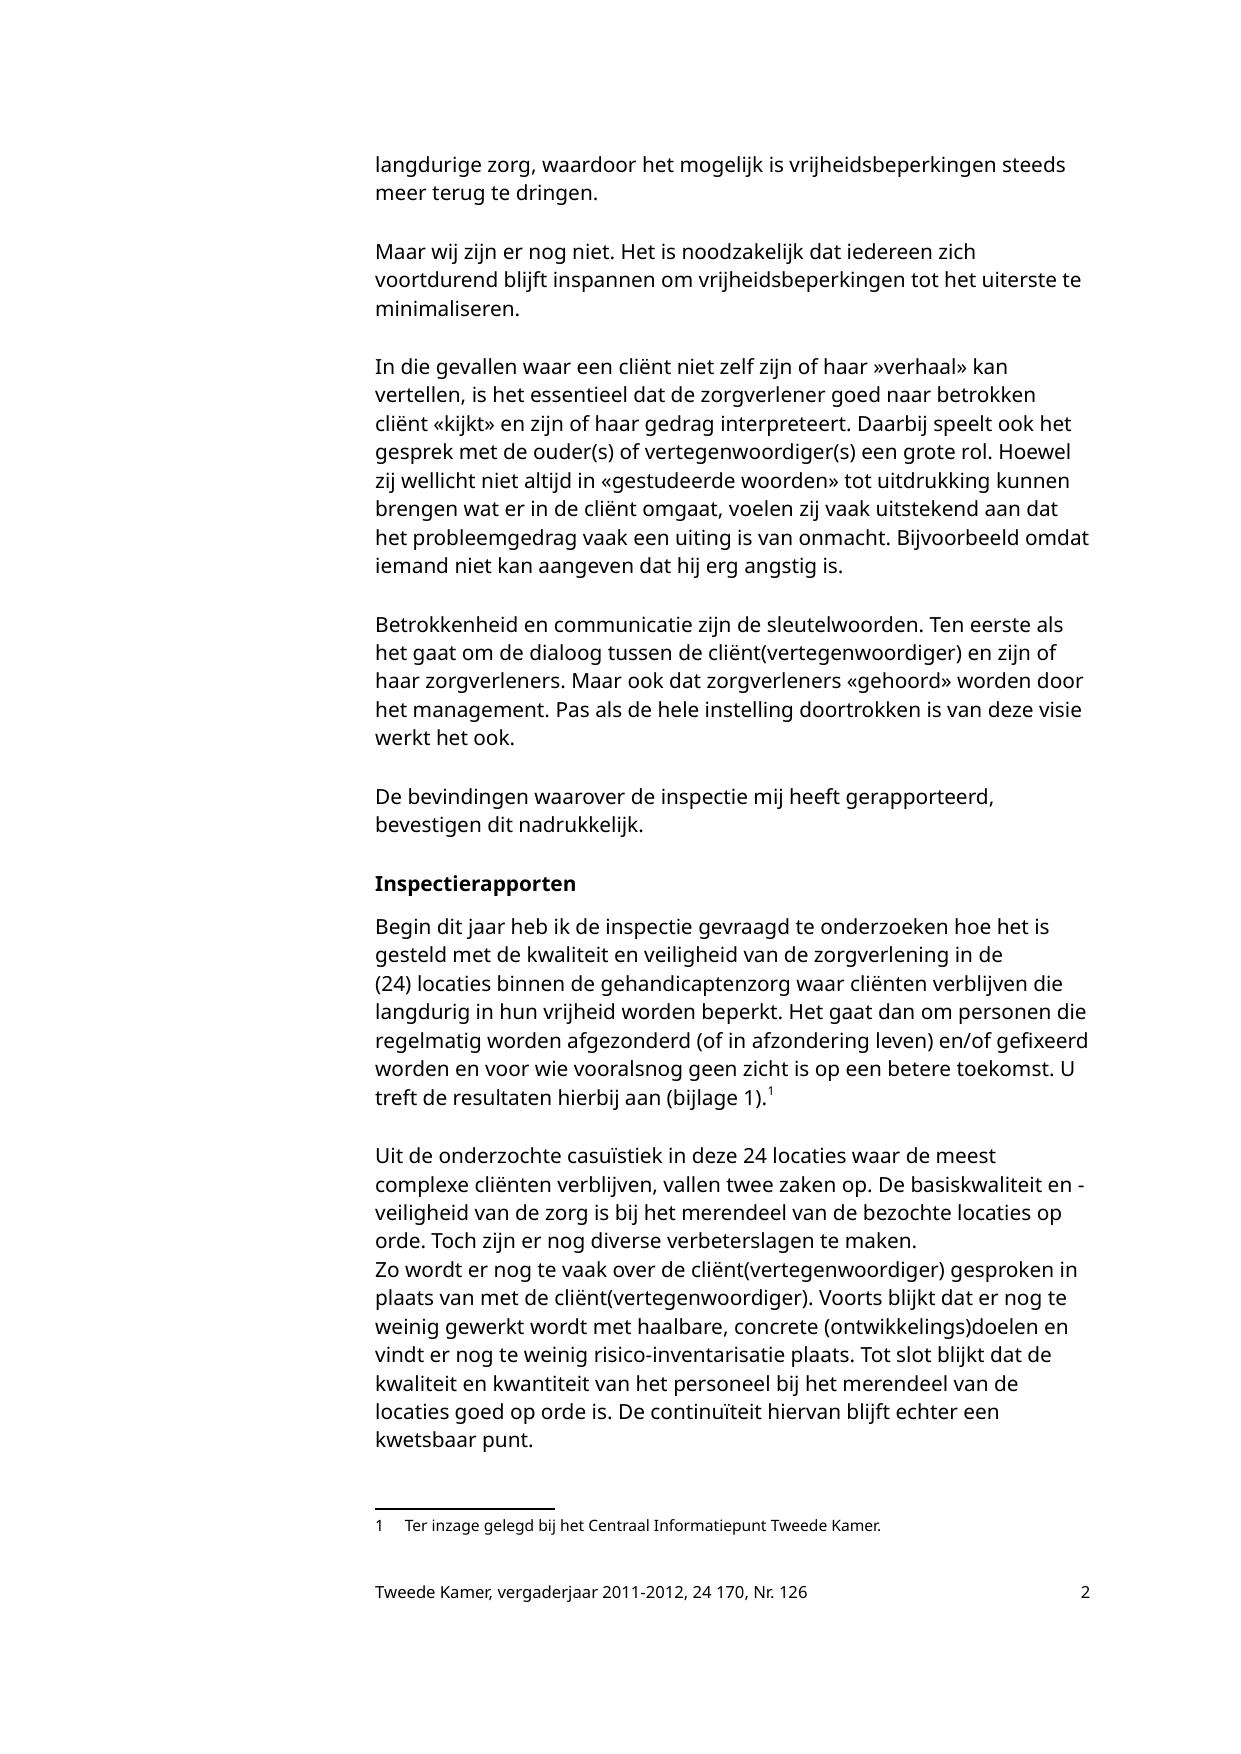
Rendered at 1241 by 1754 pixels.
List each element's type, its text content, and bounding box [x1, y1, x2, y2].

text Maar wij zijn er nog niet. Het is noodzakelijk dat iedereen zich voortdurend blijft inspannen om vrijheidsbeperkingen tot het uiterste te minimaliseren. [375, 237, 1090, 322]
text Ter inzage gelegd bij het Centraal Informatiepunt Tweede Kamer. [375, 1508, 1090, 1536]
text Betrokkenheid en communicatie zijn de sleutelwoorden. Ten eerste als het gaat om de dialoog tussen de cliënt(vertegenwoordiger) en zijn of haar zorgverleners. Maar ook dat zorgverleners «gehoord» worden door het management. Pas als de hele instelling doortrokken is van deze visie werkt het ook. [375, 610, 1090, 752]
text In die gevallen waar een cliënt niet zelf zijn of haar »verhaal» kan vertellen, is het essentieel dat de zorgverlener goed naar betrokken cliënt «kijkt» en zijn of haar gedrag interpreteert. Daarbij speelt ook het gesprek met de ouder(s) of vertegenwoordiger(s) een grote rol. Hoewel zij wellicht niet altijd in «gestudeerde woorden» tot uitdrukking kunnen brengen wat er in de cliënt omgaat, voelen zij vaak uitstekend aan dat het probleemgedrag vaak een uiting is van onmacht. Bijvoorbeeld omdat iemand niet kan aangeven dat hij erg angstig is. [375, 352, 1090, 580]
text langdurige zorg, waardoor het mogelijk is vrijheidsbeperkingen steeds meer terug te dringen. [375, 150, 1090, 207]
text Inspectierapporten [375, 869, 1090, 897]
text Uit de onderzochte casuïstiek in deze 24 locaties waar de meest complexe cliënten verblijven, vallen twee zaken op. De basiskwaliteit en -veiligheid van de zorg is bij het merendeel van de bezochte locaties op orde. Toch zijn er nog diverse verbeterslagen te maken. [375, 1141, 1090, 1255]
text Zo wordt er nog te vaak over de cliënt(vertegenwoordiger) gesproken in plaats van met de cliënt(vertegenwoordiger). Voorts blijkt dat er nog te weinig gewerkt wordt met haalbare, concrete (ontwikkelings)doelen en vindt er nog te weinig risico-inventarisatie plaats. Tot slot blijkt dat de kwaliteit en kwantiteit van het personeel bij het merendeel van de locaties goed op orde is. De continuïteit hiervan blijft echter een kwetsbaar punt. [375, 1255, 1090, 1454]
text De bevindingen waarover de inspectie mij heeft gerapporteerd, bevestigen dit nadrukkelijk. [375, 782, 1090, 839]
text Begin dit jaar heb ik de inspectie gevraagd te onderzoeken hoe het is gesteld met de kwaliteit en veiligheid van de zorgverlening in de (24) locaties binnen de gehandicaptenzorg waar cliënten verblijven die langdurig in hun vrijheid worden beperkt. Het gaat dan om personen die regelmatig worden afgezonderd (of in afzondering leven) en/of gefixeerd worden en voor wie vooralsnog geen zicht is op een betere toekomst. U treft de resultaten hierbij aan (bijlage 1). [375, 912, 1090, 1111]
